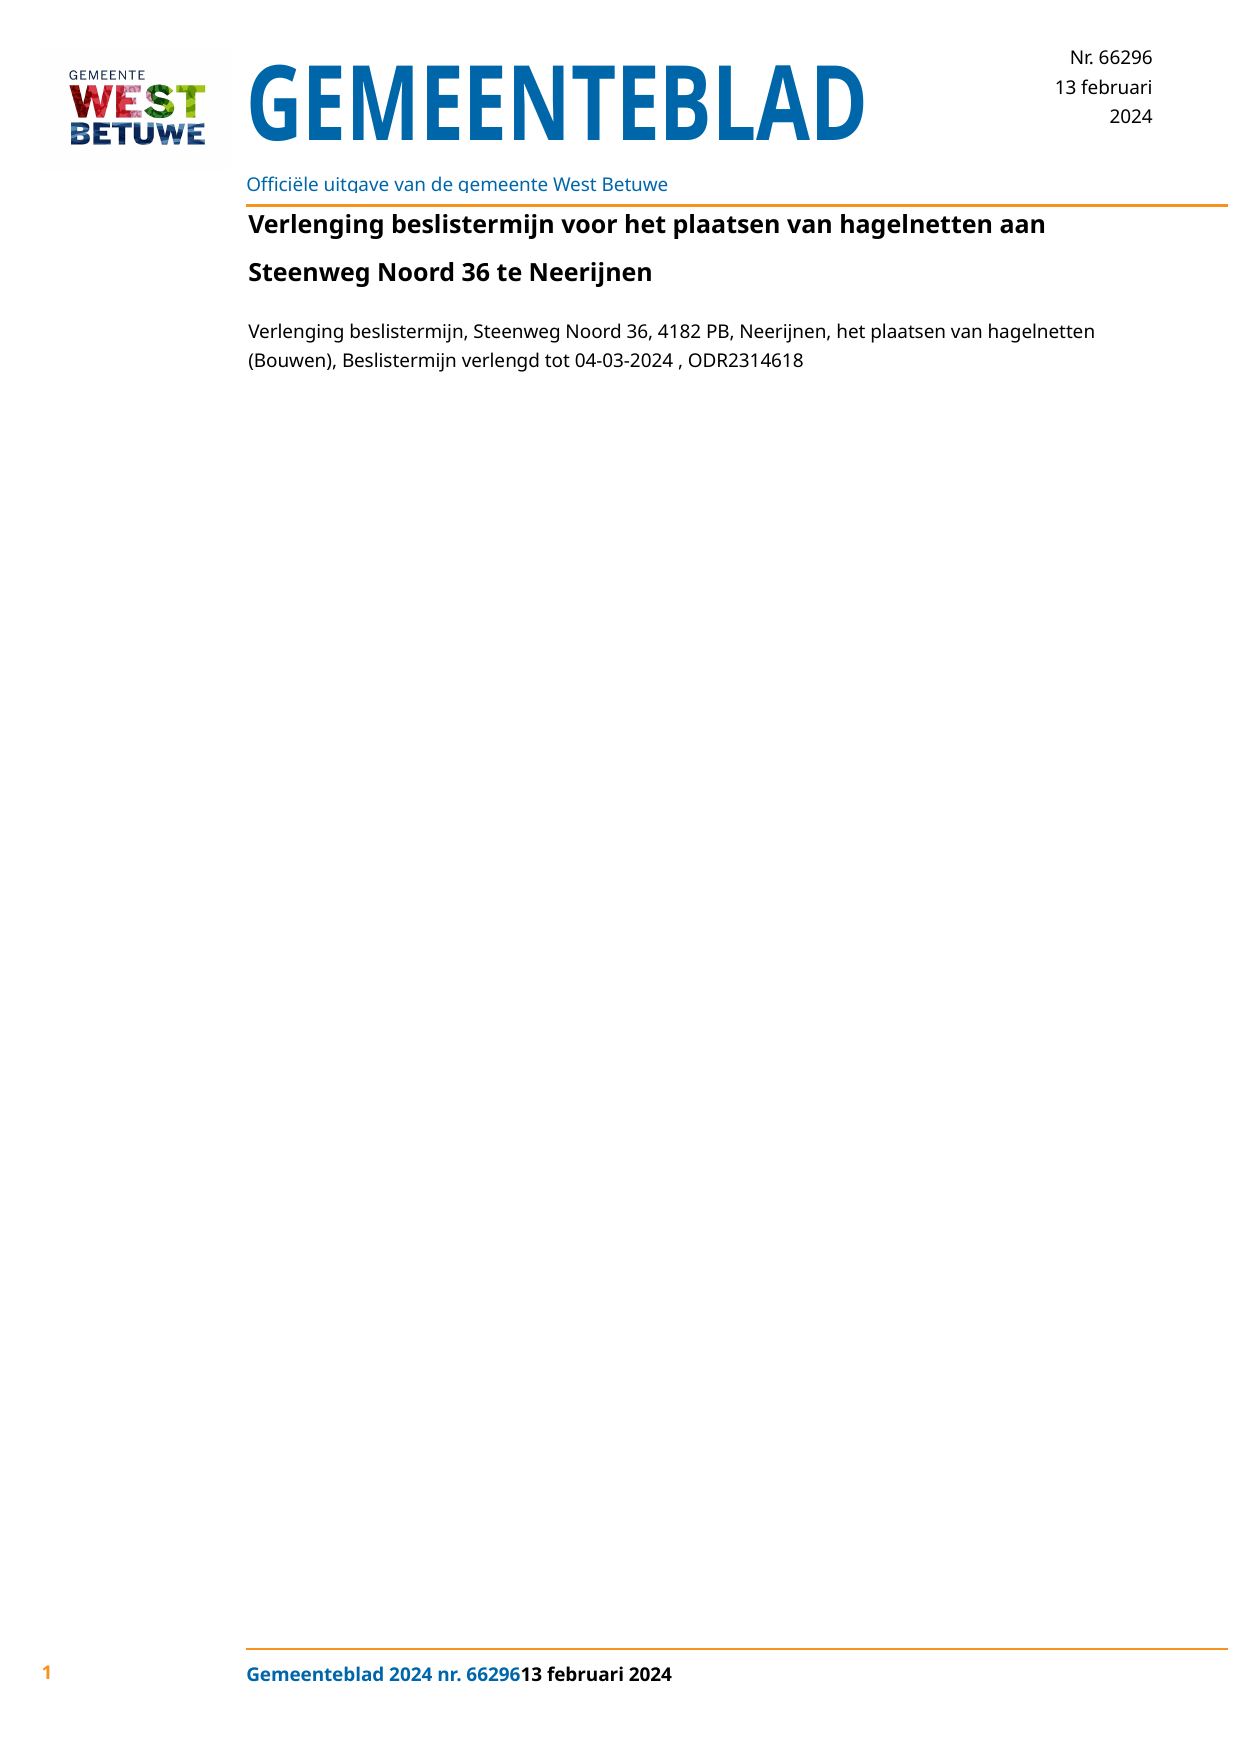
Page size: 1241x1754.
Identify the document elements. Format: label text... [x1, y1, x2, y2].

text Verlenging beslistermijn, Steenweg Noord 36, 4182 PB, Neerijnen, het plaatsen van hagelnetten (Bouwen), Beslistermijn verlengd tot 04-03-2024 , ODR2314618 [248, 318, 1152, 373]
picture [41, 47, 231, 172]
text Verlenging beslistermijn voor het plaatsen van hagelnetten aan Steenweg Noord 36 te Neerijnen [248, 207, 1152, 288]
